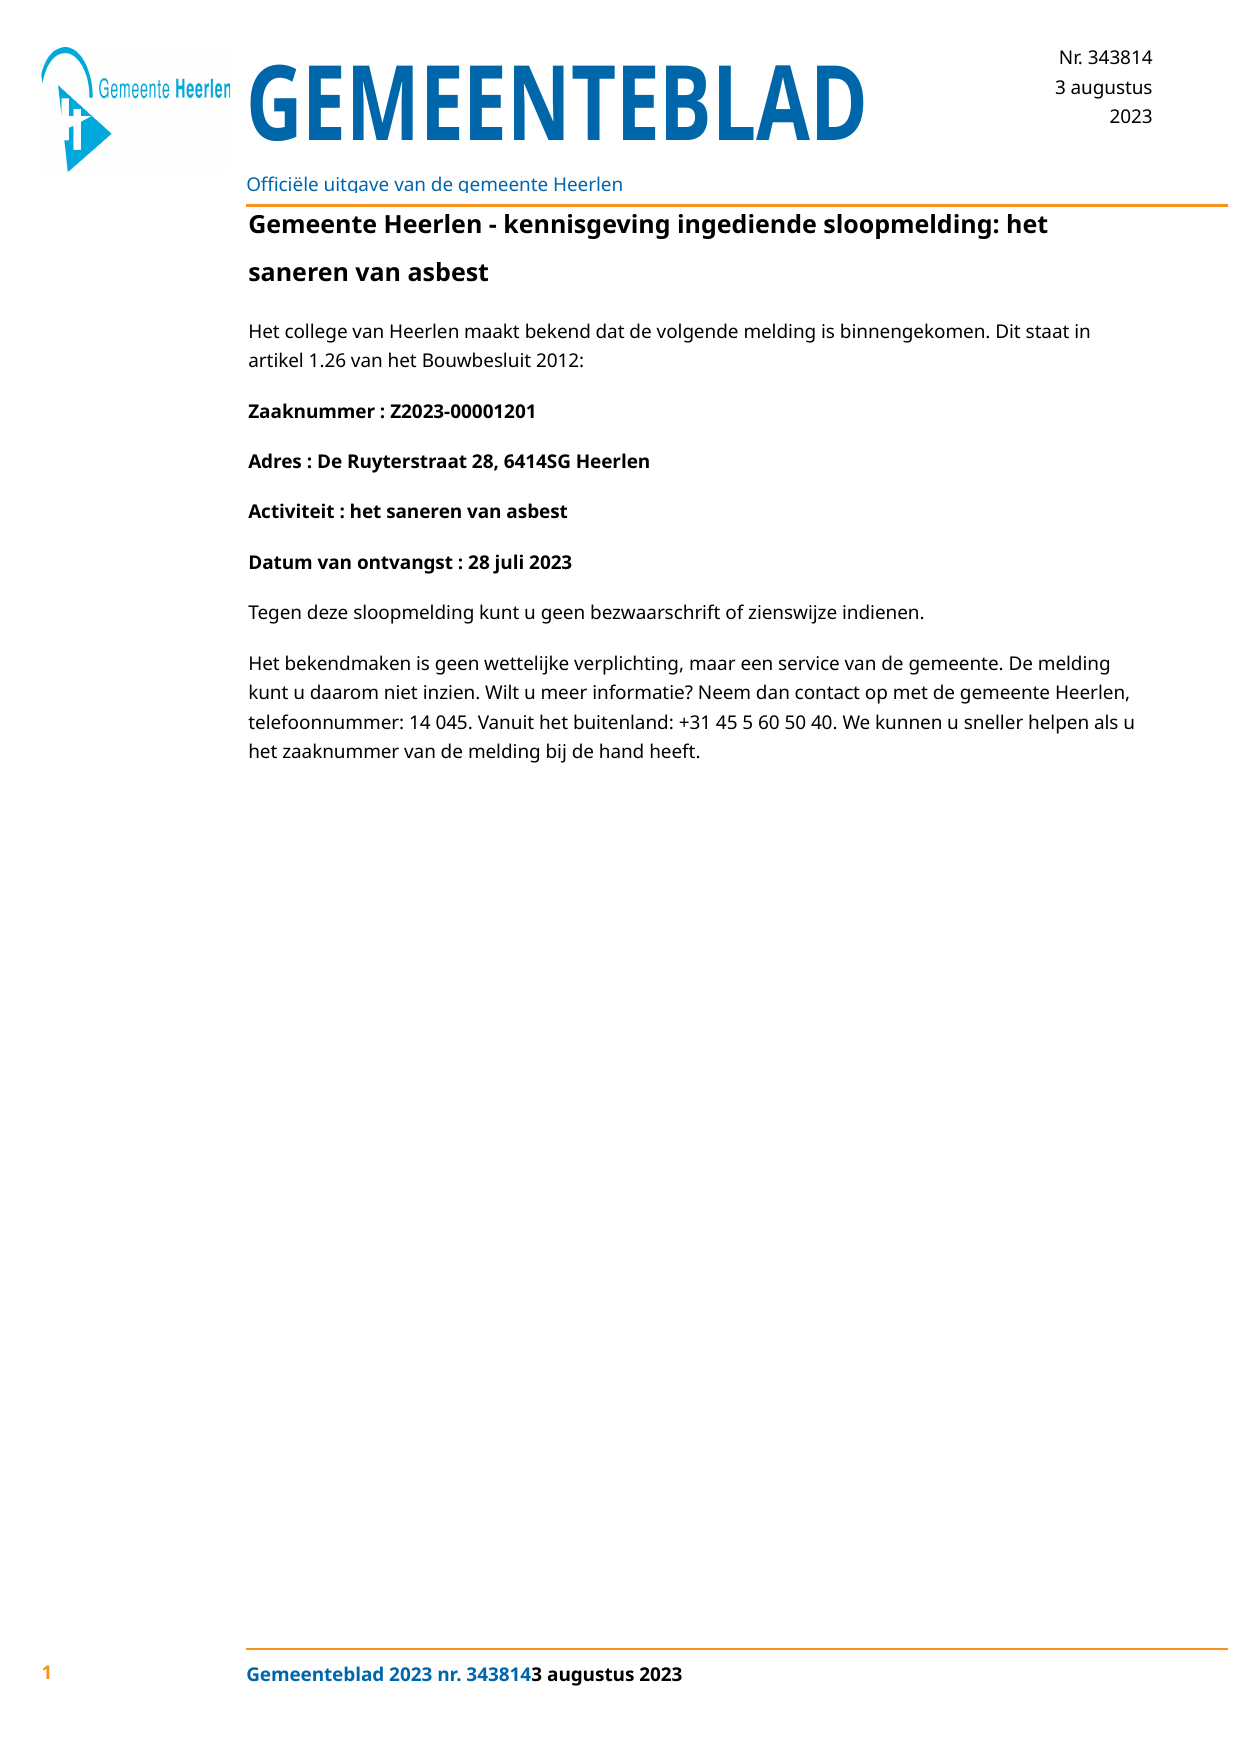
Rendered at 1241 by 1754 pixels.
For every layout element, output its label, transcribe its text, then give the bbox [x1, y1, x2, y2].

picture [41, 47, 59, 70]
text Tegen deze sloopmelding kunt u geen bezwaarschrift of zienswijze indienen. [248, 599, 1152, 625]
text Het bekendmaken is geen wettelijke verplichting, maar een service van de gemeente. De melding kunt u daarom niet inzien. Wilt u meer informatie? Neem dan contact op met de gemeente Heerlen, telefoonnummer: 14 045. Vanuit het buitenland: +31 45 5 60 50 40. We kunnen u sneller helpen als u het zaaknummer van de melding bij de hand heeft. [248, 650, 1152, 764]
text Adres : De Ruyterstraat 28, 6414SG Heerlen [248, 448, 1152, 474]
text Datum van ontvangst : 28 juli 2023 [248, 549, 1152, 575]
picture [41, 47, 231, 172]
text Gemeente Heerlen - kennisgeving ingediende sloopmelding: het saneren van asbest [248, 207, 1152, 288]
text Activiteit : het saneren van asbest [248, 499, 1152, 524]
text Het college van Heerlen maakt bekend dat de volgende melding is binnengekomen. Dit staat in artikel 1.26 van het Bouwbesluit 2012: [248, 318, 1152, 373]
text Zaaknummer : Z2023-00001201 [248, 398, 1152, 424]
